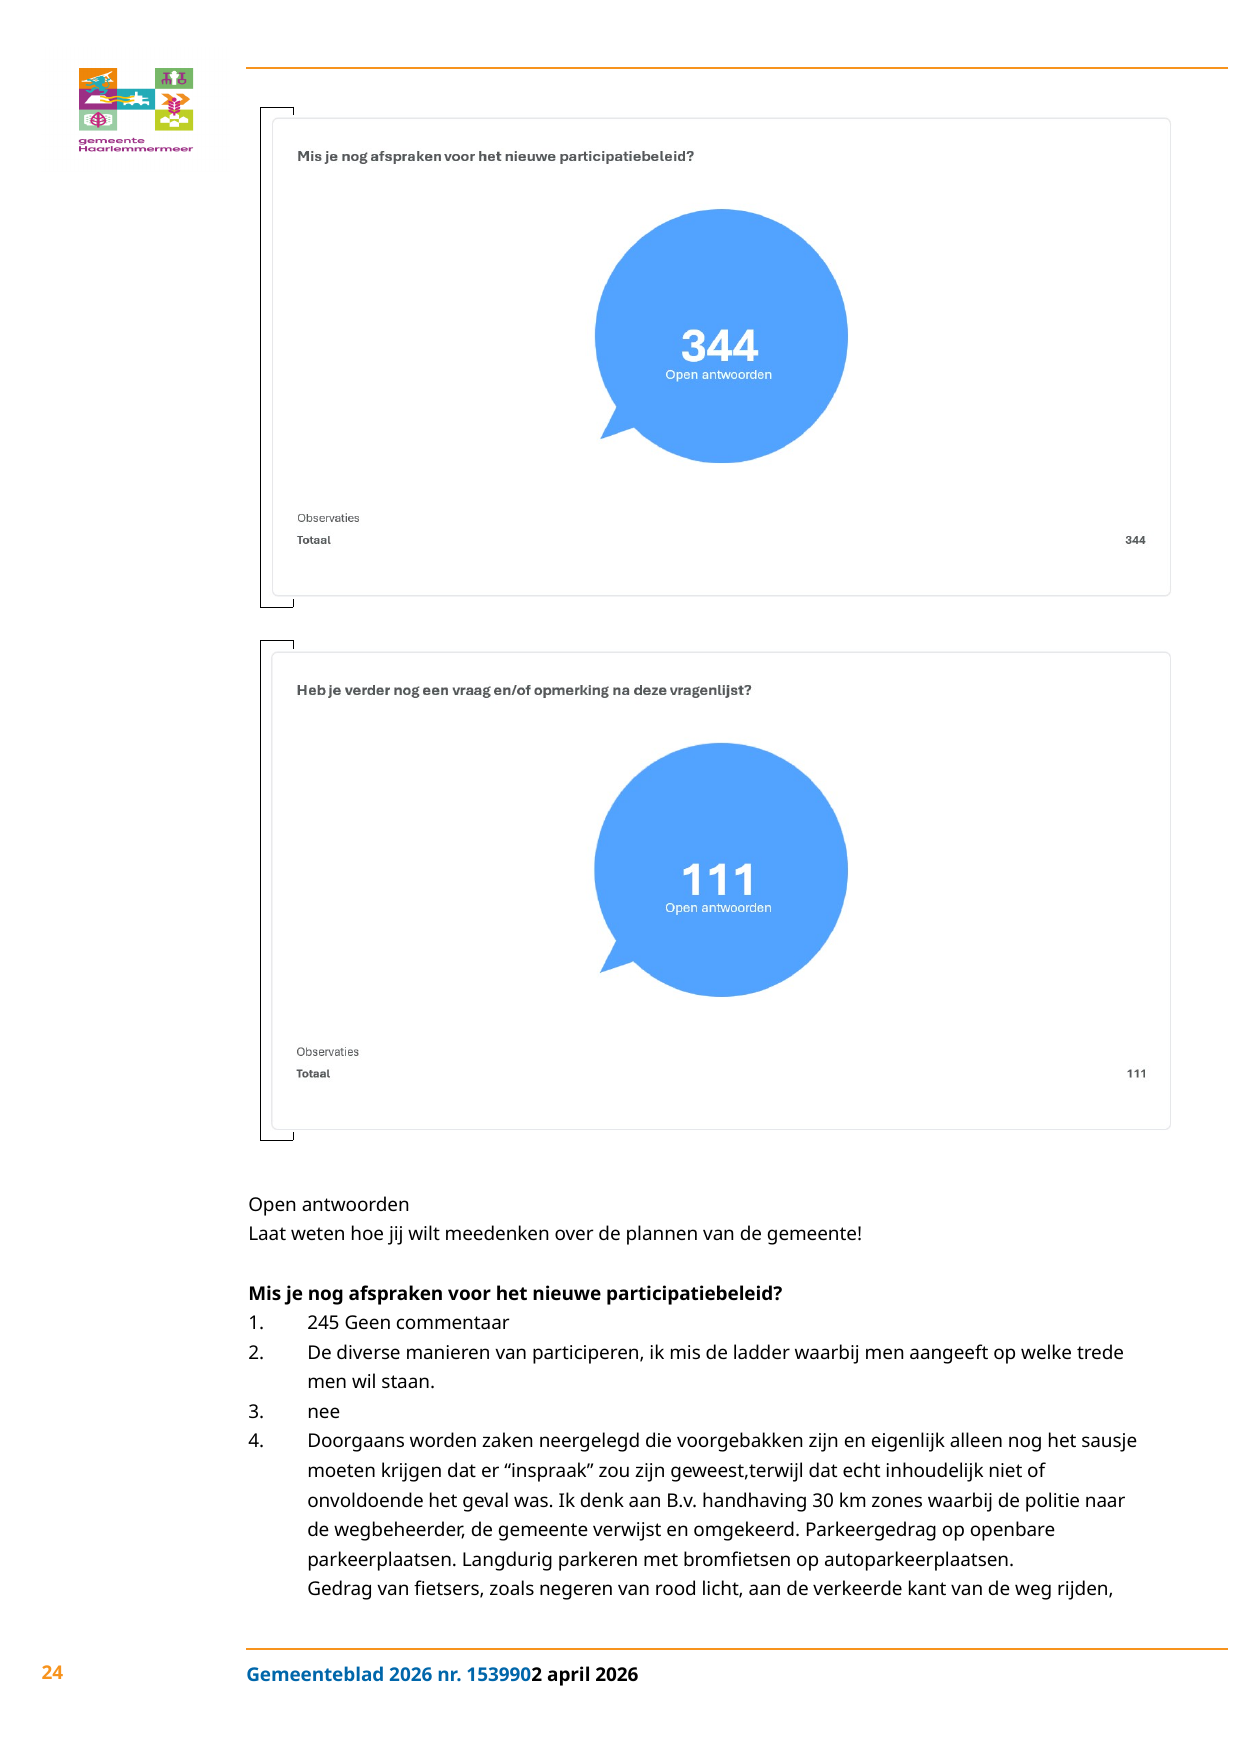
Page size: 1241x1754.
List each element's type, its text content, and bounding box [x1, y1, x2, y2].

picture [268, 115, 1173, 599]
picture [268, 649, 1173, 1132]
text Laat weten hoe jij wilt meedenken over de plannen van de gemeente! [248, 1221, 1152, 1246]
text Open antwoorden [248, 1191, 1152, 1217]
list 245 Geen commentaar [248, 1309, 1152, 1335]
list Doorgaans worden zaken neergelegd die voorgebakken zijn en eigenlijk alleen nog het sausje moeten krijgen dat er “inspraak” zou zijn geweest,terwijl dat echt inhoudelijk niet of onvoldoende het geval was. Ik denk aan B.v. handhaving 30 km zones waarbij de politie naar de wegbeheerder, de gemeente verwijst en omgekeerd. Parkeergedrag op openbare parkeerplaatsen. Langdurig parkeren met bromfietsen op autoparkeerplaatsen. [248, 1428, 1152, 1572]
list Gedrag van fietsers, zoals negeren van rood licht, aan de verkeerde kant van de weg rijden, [248, 1576, 1152, 1601]
text Mis je nog afspraken voor het nieuwe participatiebeleid? [248, 1280, 1152, 1306]
list De diverse manieren van participeren, ik mis de ladder waarbij men aangeeft op welke trede men wil staan. [248, 1339, 1152, 1394]
list nee [248, 1398, 1152, 1424]
picture [41, 47, 231, 172]
